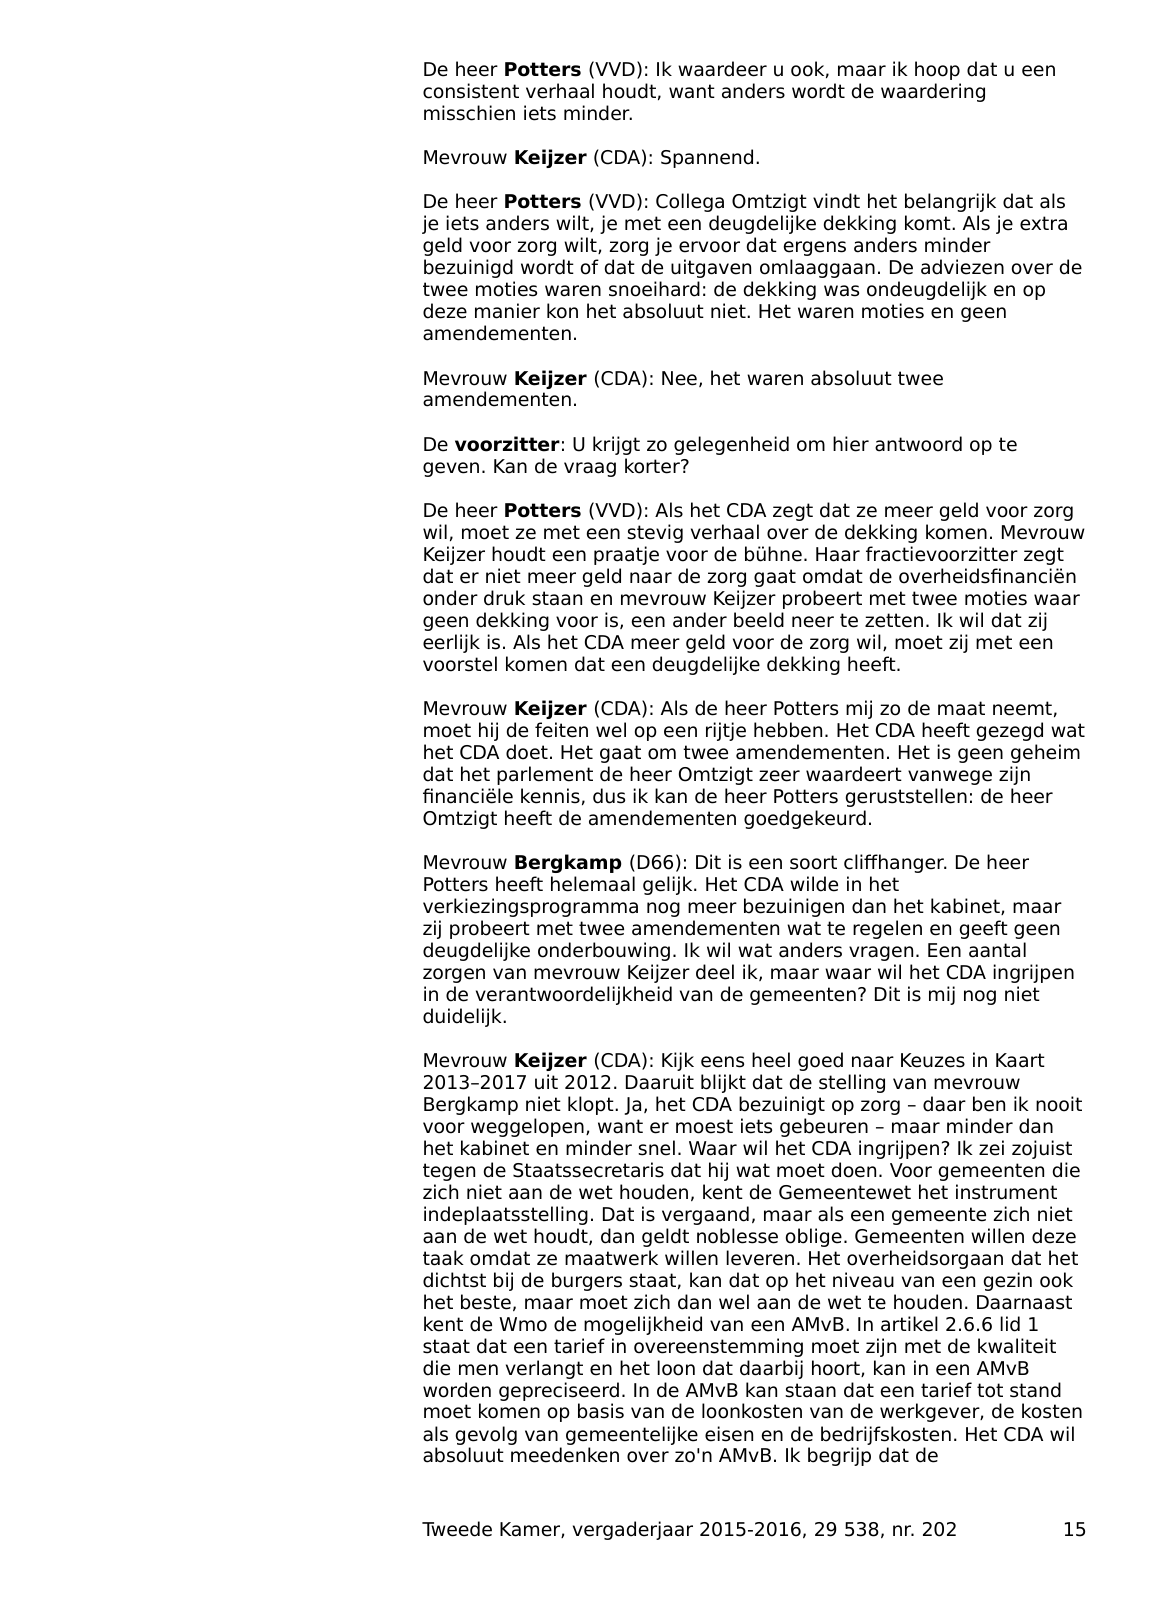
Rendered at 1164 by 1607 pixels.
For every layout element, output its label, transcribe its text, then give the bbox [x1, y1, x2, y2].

text Mevrouw Keijzer (CDA): Kijk eens heel goed naar Keuzes in Kaart 2013–2017 uit 2012. Daaruit blijkt dat de stelling van mevrouw Bergkamp niet klopt. Ja, het CDA bezuinigt op zorg – daar ben ik nooit voor weggelopen, want er moest iets gebeuren – maar minder dan het kabinet en minder snel. Waar wil het CDA ingrijpen? Ik zei zojuist tegen de Staatssecretaris dat hij wat moet doen. Voor gemeenten die zich niet aan de wet houden, kent de Gemeentewet het instrument indeplaatsstelling. Dat is vergaand, maar als een gemeente zich niet aan de wet houdt, dan geldt noblesse oblige. Gemeenten willen deze taak omdat ze maatwerk willen leveren. Het overheidsorgaan dat het dichtst bij de burgers staat, kan dat op het niveau van een gezin ook het beste, maar moet zich dan wel aan de wet te houden. Daarnaast kent de Wmo de mogelijkheid van een AMvB. In artikel 2.6.6 lid 1 staat dat een tarief in overeenstemming moet zijn met de kwaliteit die men verlangt en het loon dat daarbij hoort, kan in een AMvB worden gepreciseerd. In de AMvB kan staan dat een tarief tot stand moet komen op basis van de loonkosten van de werkgever, de kosten als gevolg van gemeentelijke eisen en de bedrijfskosten. Het CDA wil absoluut meedenken over zo'n AMvB. Ik begrijp dat de [422, 1050, 1087, 1467]
text De heer Potters (VVD): Als het CDA zegt dat ze meer geld voor zorg wil, moet ze met een stevig verhaal over de dekking komen. Mevrouw Keijzer houdt een praatje voor de bühne. Haar fractievoorzitter zegt dat er niet meer geld naar de zorg gaat omdat de overheidsfinanciën onder druk staan en mevrouw Keijzer probeert met twee moties waar geen dekking voor is, een ander beeld neer te zetten. Ik wil dat zij eerlijk is. Als het CDA meer geld voor de zorg wil, moet zij met een voorstel komen dat een deugdelijke dekking heeft. [422, 500, 1087, 676]
text De voorzitter: U krijgt zo gelegenheid om hier antwoord op te geven. Kan de vraag korter? [422, 433, 1087, 477]
text De heer Potters (VVD): Ik waardeer u ook, maar ik hoop dat u een consistent verhaal houdt, want anders wordt de waardering misschien iets minder. [422, 59, 1087, 125]
text De heer Potters (VVD): Collega Omtzigt vindt het belangrijk dat als je iets anders wilt, je met een deugdelijke dekking komt. Als je extra geld voor zorg wilt, zorg je ervoor dat ergens anders minder bezuinigd wordt of dat de uitgaven omlaaggaan. De adviezen over de twee moties waren snoeihard: de dekking was ondeugdelijk en op deze manier kon het absoluut niet. Het waren moties en geen amendementen. [422, 191, 1087, 345]
text Mevrouw Keijzer (CDA): Spannend. [422, 147, 1087, 169]
text Mevrouw Keijzer (CDA): Nee, het waren absoluut twee amendementen. [422, 367, 1087, 411]
text Mevrouw Bergkamp (D66): Dit is een soort cliffhanger. De heer Potters heeft helemaal gelijk. Het CDA wilde in het verkiezingsprogramma nog meer bezuinigen dan het kabinet, maar zij probeert met twee amendementen wat te regelen en geeft geen deugdelijke onderbouwing. Ik wil wat anders vragen. Een aantal zorgen van mevrouw Keijzer deel ik, maar waar wil het CDA ingrijpen in de verantwoordelijkheid van de gemeenten? Dit is mij nog niet duidelijk. [422, 852, 1087, 1028]
text Mevrouw Keijzer (CDA): Als de heer Potters mij zo de maat neemt, moet hij de feiten wel op een rijtje hebben. Het CDA heeft gezegd wat het CDA doet. Het gaat om twee amendementen. Het is geen geheim dat het parlement de heer Omtzigt zeer waardeert vanwege zijn financiële kennis, dus ik kan de heer Potters geruststellen: de heer Omtzigt heeft de amendementen goedgekeurd. [422, 698, 1087, 829]
